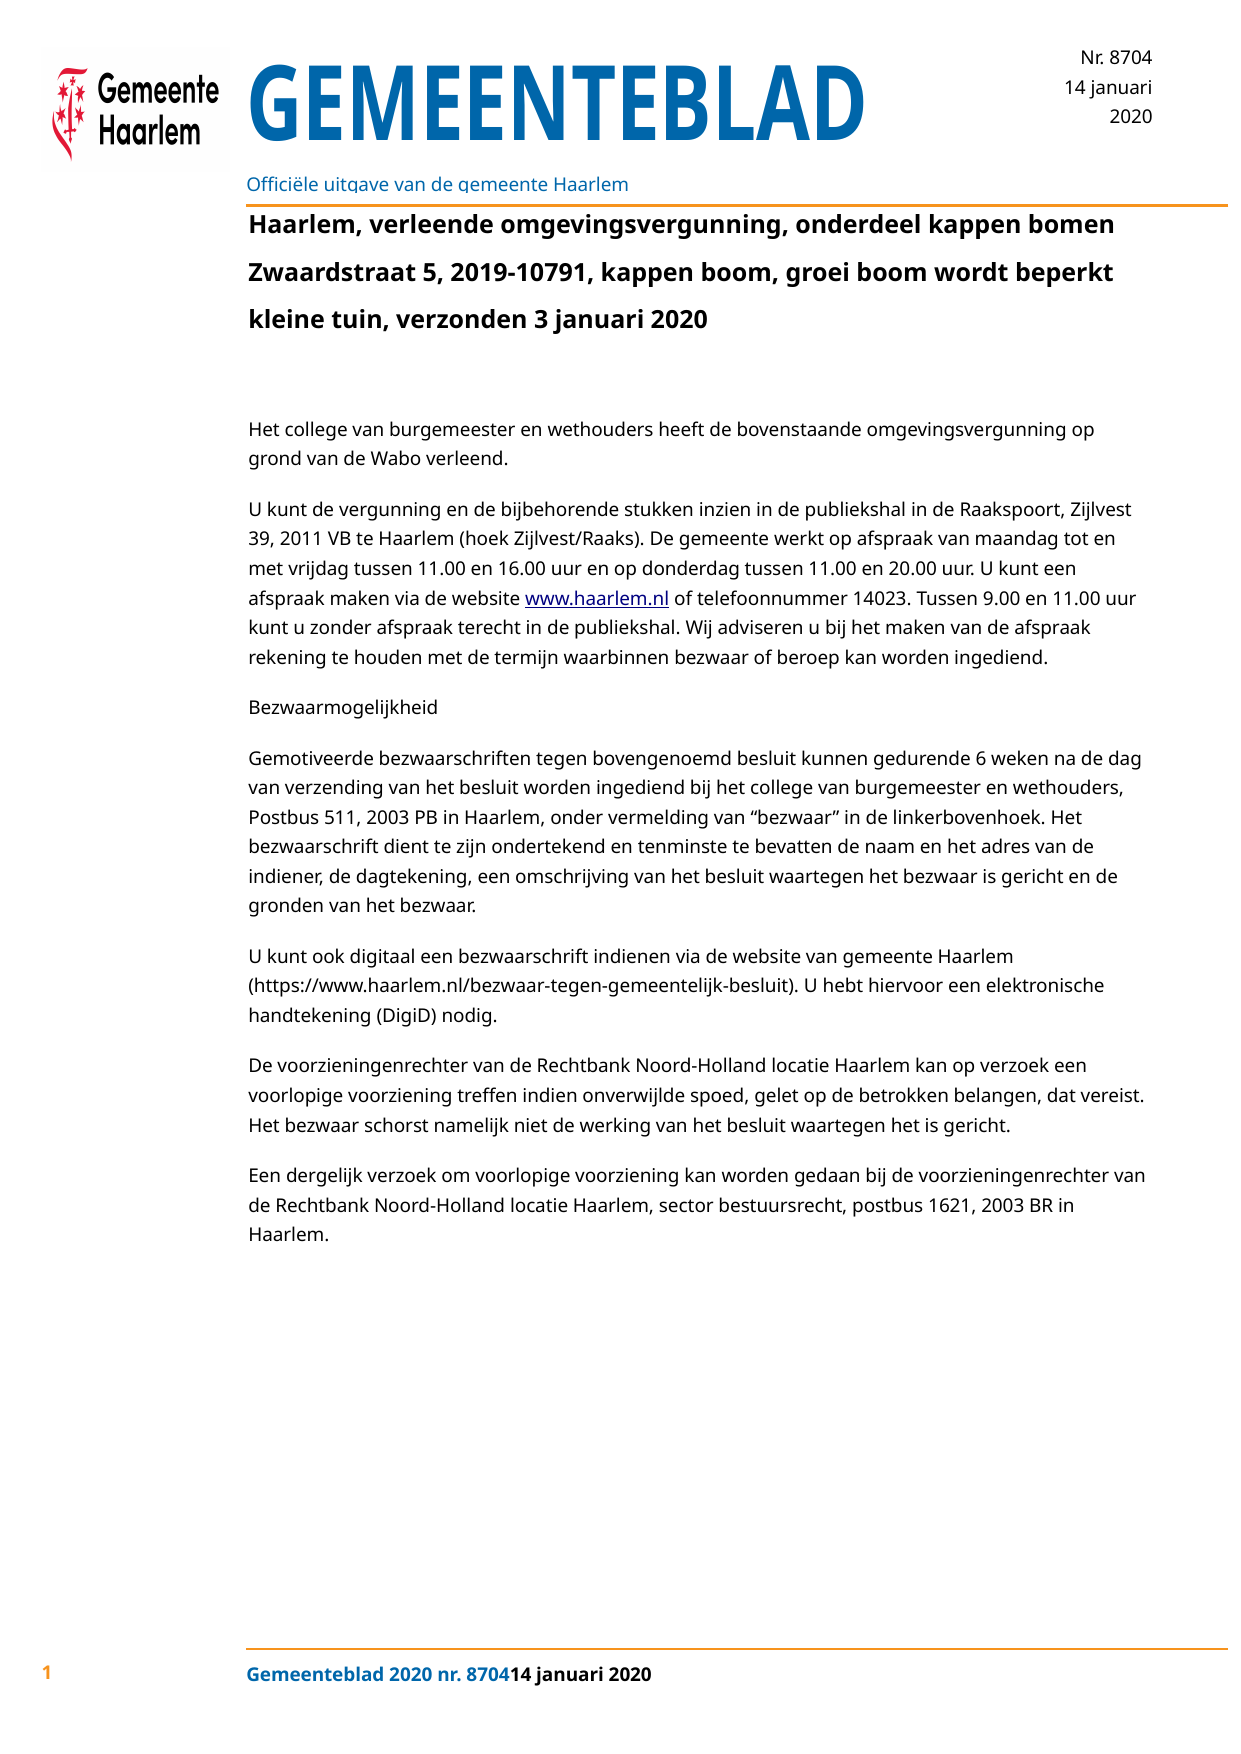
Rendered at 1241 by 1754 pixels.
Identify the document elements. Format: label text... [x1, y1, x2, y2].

text U kunt ook digitaal een bezwaarschrift indienen via de website van gemeente Haarlem (https://www.haarlem.nl/bezwaar-tegen-gemeentelijk-besluit). U hebt hiervoor een elektronische handtekening (DigiD) nodig. [248, 943, 1152, 1028]
text Bezwaarmogelijkheid [248, 694, 1152, 720]
text Het college van burgemeester en wethouders heeft de bovenstaande omgevingsvergunning op grond van de Wabo verleend. [248, 416, 1152, 471]
text Gemotiveerde bezwaarschriften tegen bovengenoemd besluit kunnen gedurende 6 weken na de dag van verzending van het besluit worden ingediend bij het college van burgemeester en wethouders, Postbus 511, 2003 PB in Haarlem, onder vermelding van “bezwaar” in de linkerbovenhoek. Het bezwaarschrift dient te zijn ondertekend en tenminste te bevatten de naam en het adres van de indiener, de dagtekening, een omschrijving van het besluit waartegen het bezwaar is gericht en de gronden van het bezwaar. [248, 745, 1152, 918]
text Haarlem, verleende omgevingsvergunning, onderdeel kappen bomen Zwaardstraat 5, 2019-10791, kappen boom, groei boom wordt beperkt kleine tuin, verzonden 3 januari 2020 [248, 207, 1152, 336]
picture [41, 47, 231, 172]
text De voorzieningenrechter van de Rechtbank Noord-Holland locatie Haarlem kan op verzoek een voorlopige voorziening treffen indien onverwijlde spoed, gelet op de betrokken belangen, dat vereist. Het bezwaar schorst namelijk niet de werking van het besluit waartegen het is gericht. [248, 1053, 1152, 1137]
text U kunt de vergunning en de bijbehorende stukken inzien in de publiekshal in de Raakspoort, Zijlvest 39, 2011 VB te Haarlem (hoek Zijlvest/Raaks). De gemeente werkt op afspraak van maandag tot en met vrijdag tussen 11.00 en 16.00 uur en op donderdag tussen 11.00 en 20.00 uur. U kunt een afspraak maken via de website www.haarlem.nl of telefoonnummer 14023. Tussen 9.00 en 11.00 uur kunt u zonder afspraak terecht in de publiekshal. Wij adviseren u bij het maken van de afspraak rekening te houden met de termijn waarbinnen bezwaar of beroep kan worden ingediend. [248, 496, 1152, 669]
text Een dergelijk verzoek om voorlopige voorziening kan worden gedaan bij de voorzieningenrechter van de Rechtbank Noord-Holland locatie Haarlem, sector bestuursrecht, postbus 1621, 2003 BR in Haarlem. [248, 1162, 1152, 1247]
